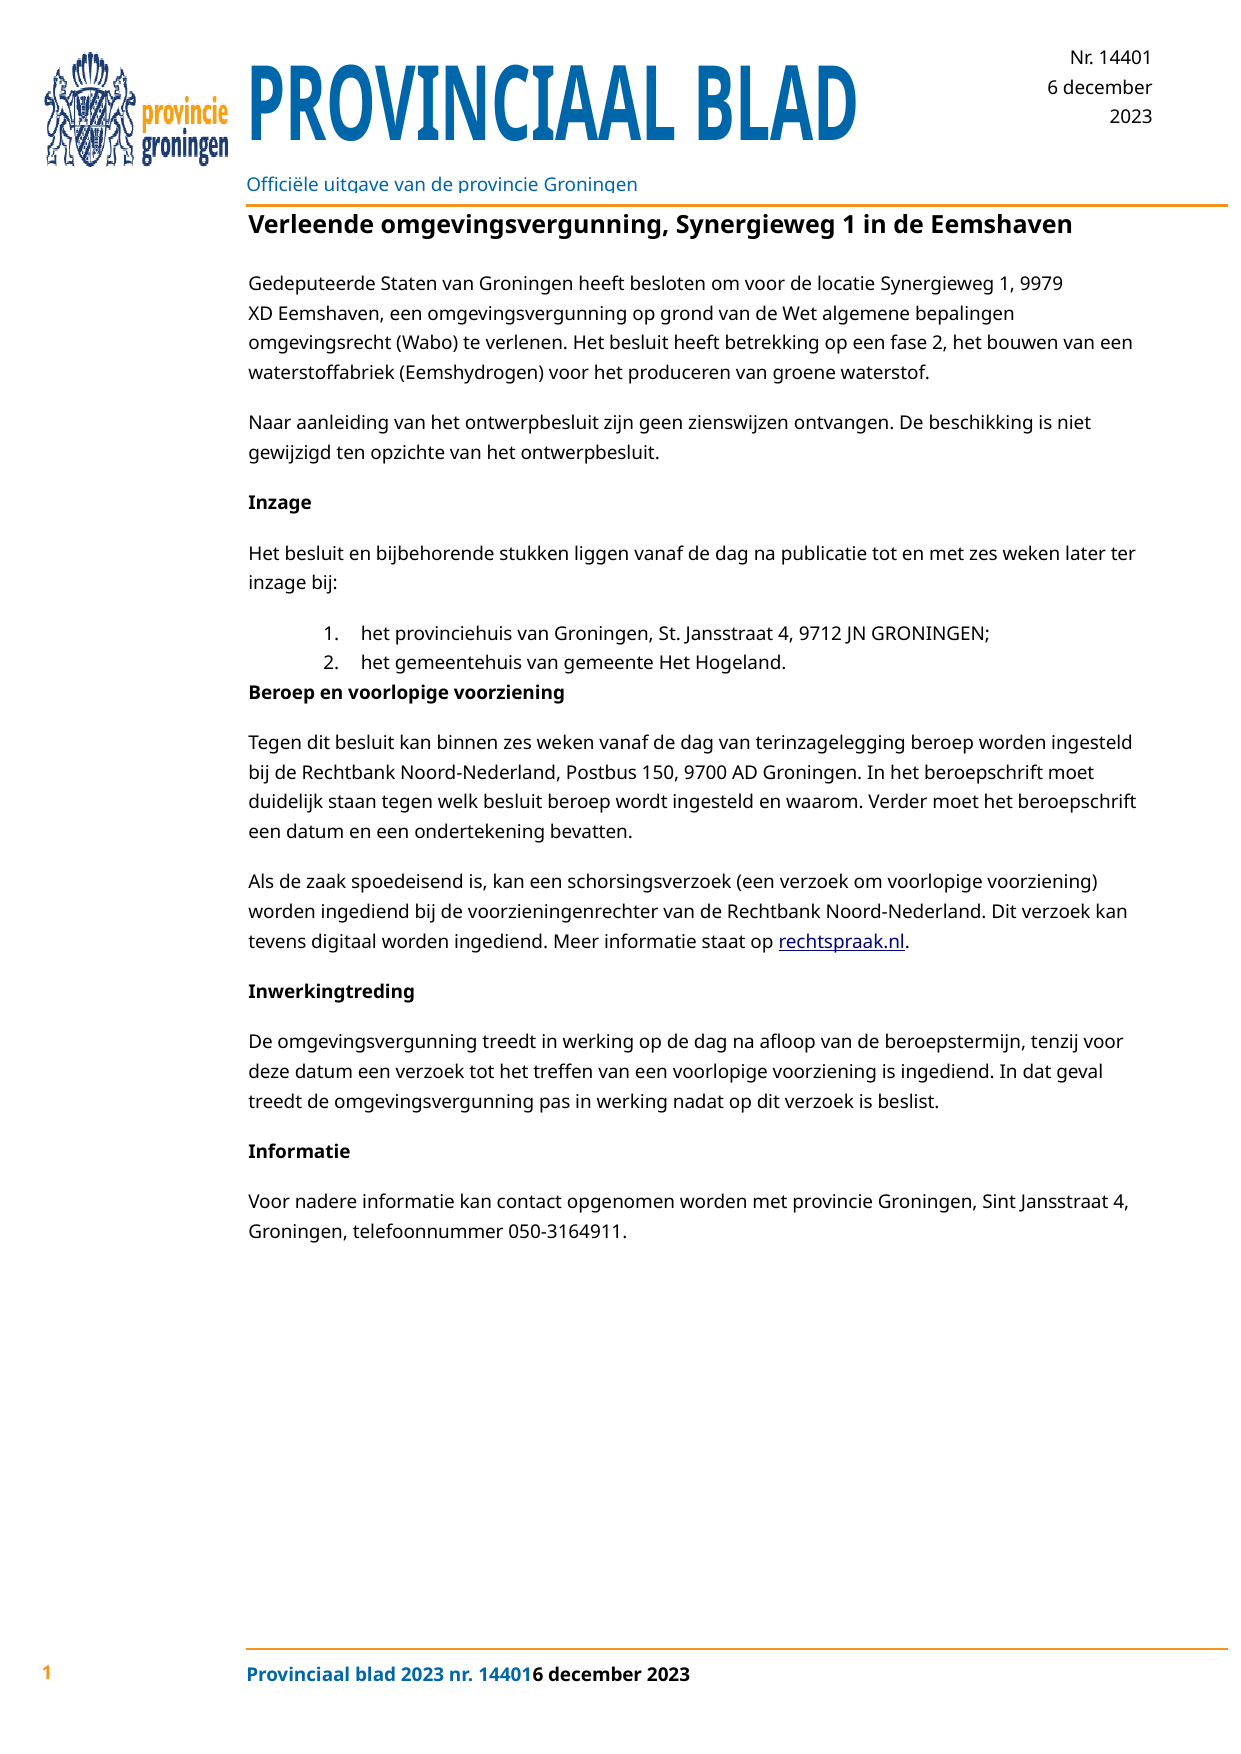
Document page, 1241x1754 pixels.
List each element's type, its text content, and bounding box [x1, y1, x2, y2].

text Informatie [248, 1138, 1152, 1164]
text Als de zaak spoedeisend is, kan een schorsingsverzoek (een verzoek om voorlopige voorziening) worden ingediend bij de voorzieningenrechter van de Rechtbank Noord-Nederland. Dit verzoek kan tevens digitaal worden ingediend. Meer informatie staat op rechtspraak.nl. [248, 869, 1152, 953]
text Inzage [248, 489, 1152, 515]
picture [41, 47, 231, 172]
list het provinciehuis van Groningen, St. Jansstraat 4, 9712 JN GRONINGEN; [323, 620, 1152, 646]
text Het besluit en bijbehorende stukken liggen vanaf de dag na publicatie tot en met zes weken later ter inzage bij: [248, 540, 1152, 595]
text Tegen dit besluit kan binnen zes weken vanaf de dag van terinzagelegging beroep worden ingesteld bij de Rechtbank Noord-Nederland, Postbus 150, 9700 AD Groningen. In het beroepschrift moet duidelijk staan tegen welk besluit beroep wordt ingesteld en waarom. Verder moet het beroepschrift een datum en een ondertekening bevatten. [248, 729, 1152, 844]
text Inwerkingtreding [248, 978, 1152, 1004]
list het gemeentehuis van gemeente Het Hogeland. [323, 649, 1152, 675]
text Beroep en voorlopige voorziening [248, 679, 1152, 705]
text Gedeputeerde Staten van Groningen heeft besloten om voor de locatie Synergieweg 1, 9979 XD Eemshaven, een omgevingsvergunning op grond van de Wet algemene bepalingen omgevingsrecht (Wabo) te verlenen. Het besluit heeft betrekking op een fase 2, het bouwen van een waterstoffabriek (Eemshydrogen) voor het produceren van groene waterstof. [248, 270, 1152, 385]
text Naar aanleiding van het ontwerpbesluit zijn geen zienswijzen ontvangen. De beschikking is niet gewijzigd ten opzichte van het ontwerpbesluit. [248, 409, 1152, 465]
text Voor nadere informatie kan contact opgenomen worden met provincie Groningen, Sint Jansstraat 4, Groningen, telefoonnummer 050-3164911. [248, 1189, 1152, 1244]
text De omgevingsvergunning treedt in werking op de dag na afloop van de beroepstermijn, tenzij voor deze datum een verzoek tot het treffen van een voorlopige voorziening is ingediend. In dat geval treedt de omgevingsvergunning pas in werking nadat op dit verzoek is beslist. [248, 1029, 1152, 1113]
text Verleende omgevingsvergunning, Synergieweg 1 in de Eemshaven [248, 207, 1152, 241]
